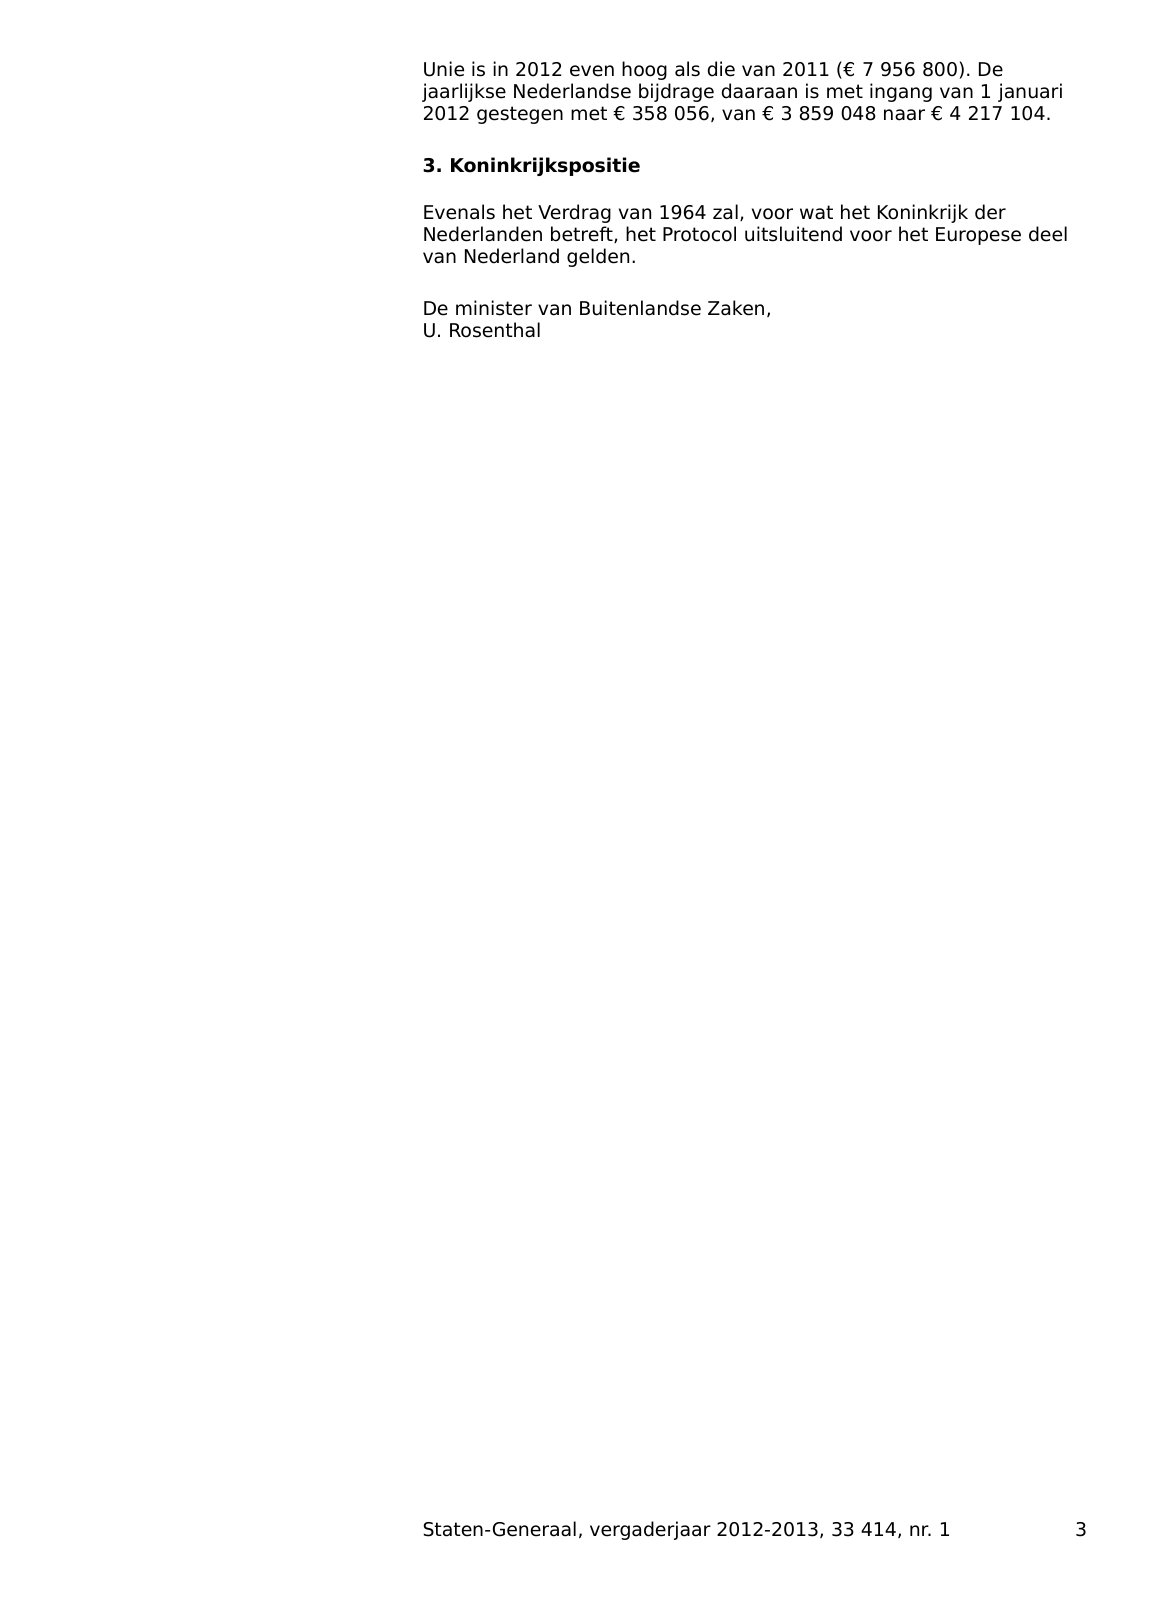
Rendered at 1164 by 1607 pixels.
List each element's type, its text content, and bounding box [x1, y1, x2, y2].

text Unie is in 2012 even hoog als die van 2011 (€ 7 956 800). De jaarlijkse Nederlandse bijdrage daaraan is met ingang van 1 januari 2012 gestegen met € 358 056, van € 3 859 048 naar € 4 217 104. [422, 59, 1087, 125]
text Evenals het Verdrag van 1964 zal, voor wat het Koninkrijk der Nederlanden betreft, het Protocol uitsluitend voor het Europese deel van Nederland gelden. [422, 202, 1087, 268]
text De minister van Buitenlandse Zaken, U. Rosenthal [422, 298, 1087, 342]
subtitle 3. Koninkrijkspositie [422, 155, 1087, 177]
